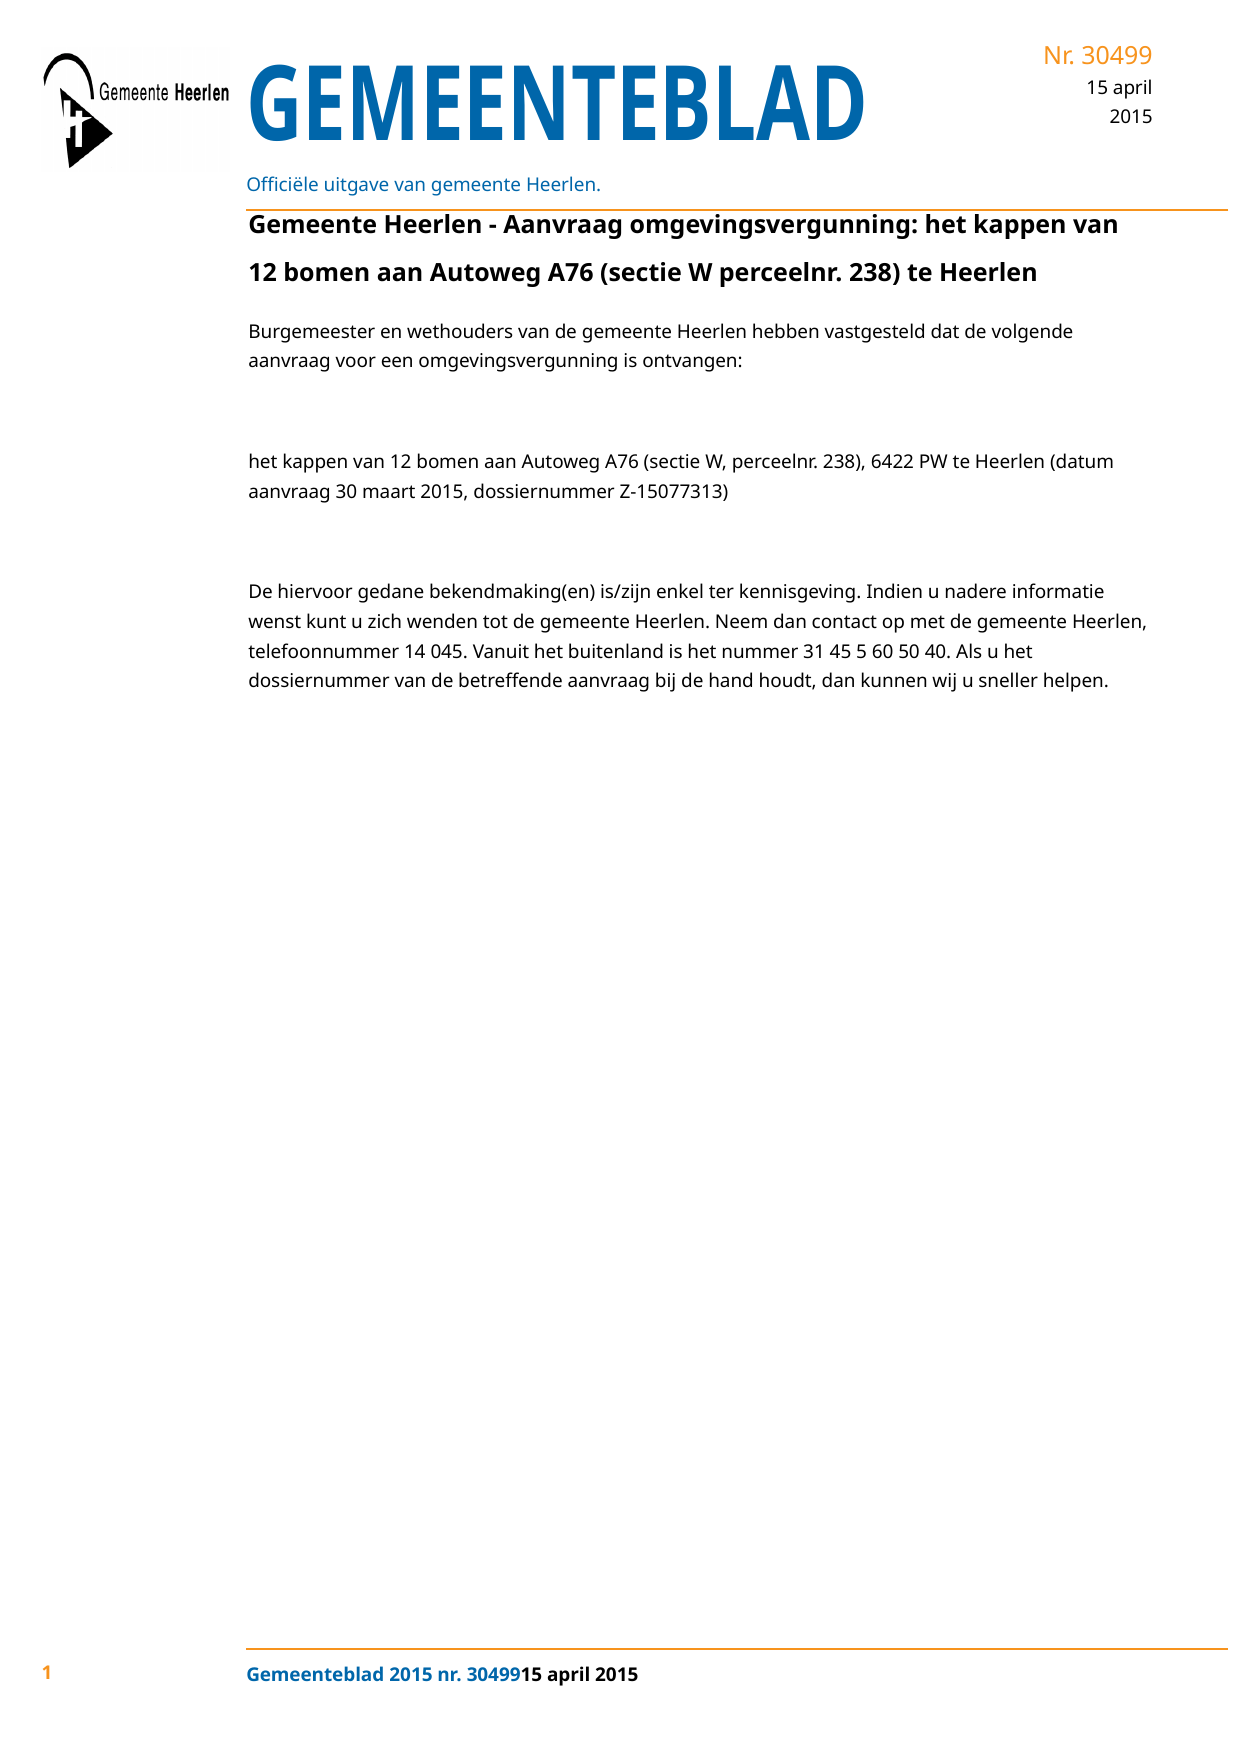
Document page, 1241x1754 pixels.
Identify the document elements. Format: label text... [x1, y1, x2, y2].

picture [41, 47, 231, 172]
text Gemeente Heerlen - Aanvraag omgevingsvergunning: het kappen van 12 bomen aan Autoweg A76 (sectie W perceelnr. 238) te Heerlen [248, 211, 1152, 288]
text De hiervoor gedane bekendmaking(en) is/zijn enkel ter kennisgeving. Indien u nadere informatie wenst kunt u zich wenden tot de gemeente Heerlen. Neem dan contact op met de gemeente Heerlen, telefoonnummer 14 045. Vanuit het buitenland is het nummer 31 45 5 60 50 40. Als u het dossiernummer van de betreffende aanvraag bij de hand houdt, dan kunnen wij u sneller helpen. [248, 579, 1152, 693]
text het kappen van 12 bomen aan Autoweg A76 (sectie W, perceelnr. 238), 6422 PW te Heerlen (datum aanvraag 30 maart 2015, dossiernummer Z-15077313) [248, 448, 1152, 504]
text Burgemeester en wethouders van de gemeente Heerlen hebben vastgesteld dat de volgende aanvraag voor een omgevingsvergunning is ontvangen: [248, 318, 1152, 373]
